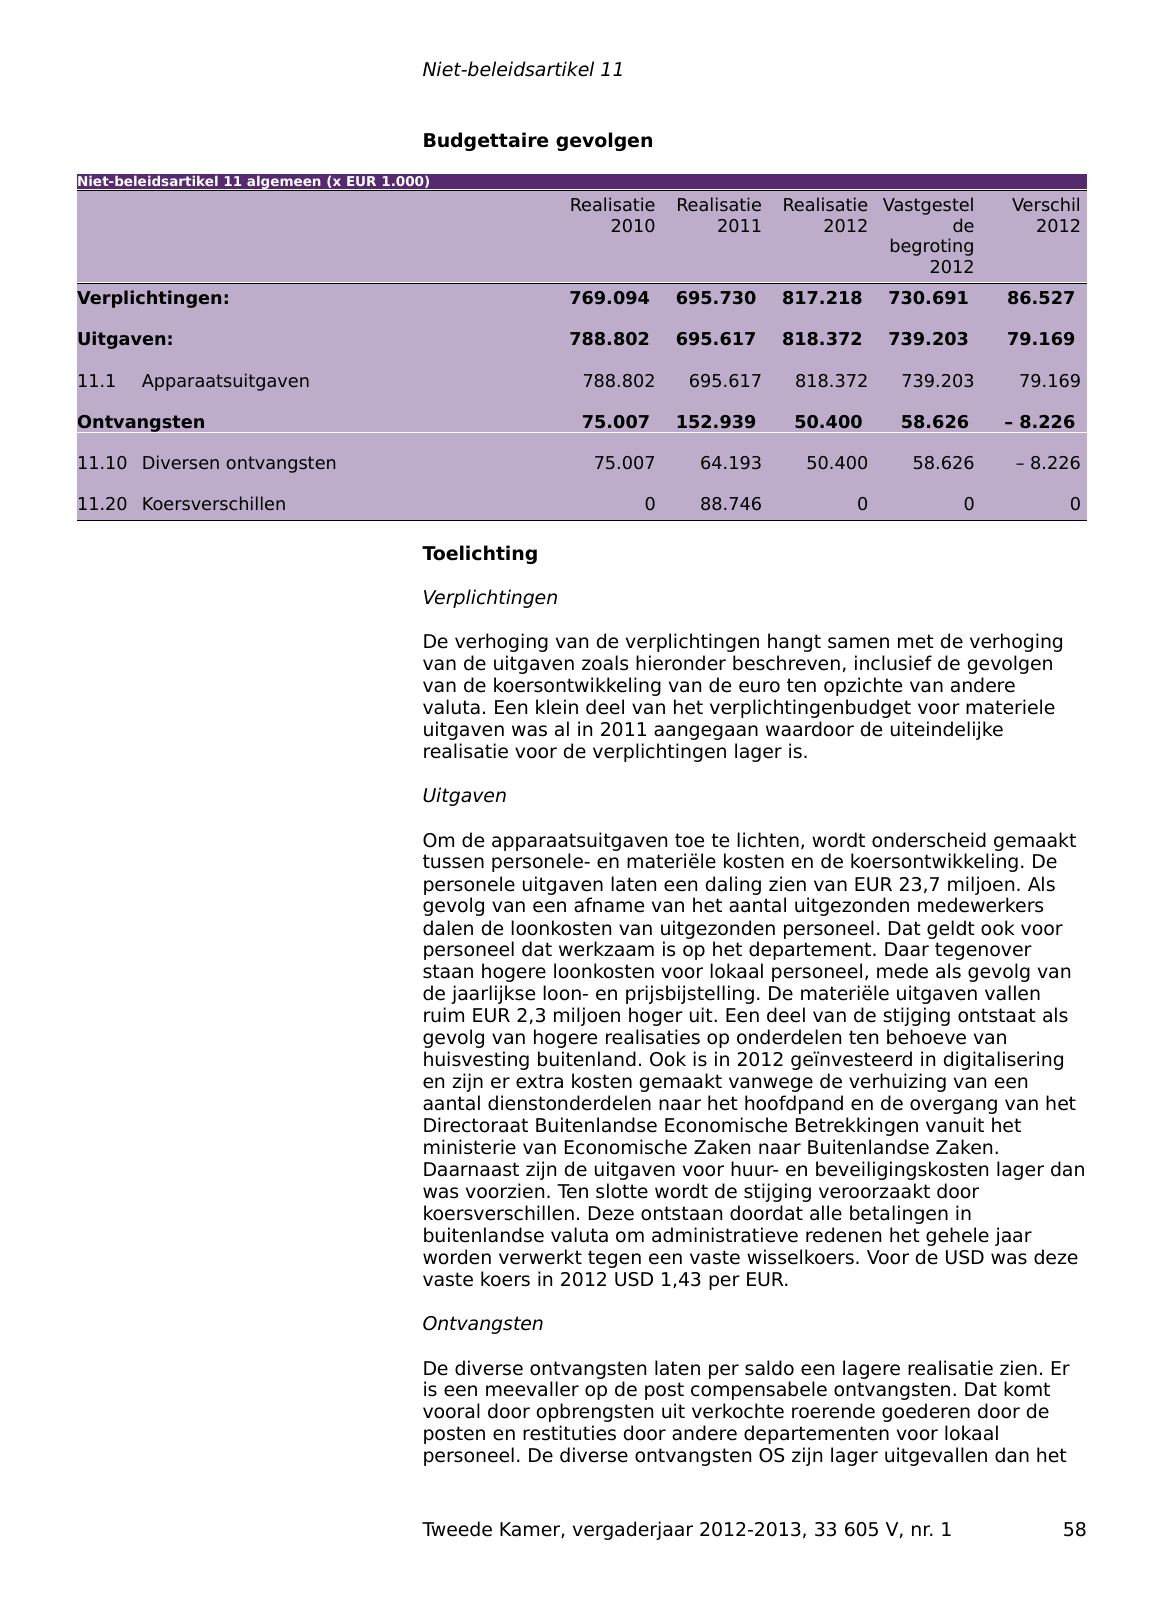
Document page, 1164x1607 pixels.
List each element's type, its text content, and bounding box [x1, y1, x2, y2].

table_cell 788.802 [555, 329, 661, 350]
table_cell 11.20 [77, 494, 136, 520]
table_cell [661, 391, 768, 412]
table_cell [555, 433, 661, 453]
table_cell [768, 433, 874, 453]
table_cell 788.802 [555, 371, 661, 391]
table_cell [136, 309, 555, 329]
table_cell 11.1 [77, 371, 136, 391]
table_cell [136, 474, 555, 494]
table_cell [768, 350, 874, 371]
table_cell 695.617 [661, 371, 768, 391]
subtitle Uitgaven [422, 785, 1087, 807]
table_cell [136, 191, 555, 282]
table_cell 86.527 [980, 284, 1087, 309]
table_cell 818.372 [768, 371, 874, 391]
table_cell 739.203 [874, 329, 980, 350]
table_cell 817.218 [768, 284, 874, 309]
table_cell Diversen ontvangsten [136, 453, 555, 474]
text Om de apparaatsuitgaven toe te lichten, wordt onderscheid gemaakt tussen personele- en materiële kosten en de koersontwikkeling. De personele uitgaven laten een daling zien van EUR 23,7 miljoen. Als gevolg van een afname van het aantal uitgezonden medewerkers dalen de loonkosten van uitgezonden personeel. Dat geldt ook voor personeel dat werkzaam is op het departement. Daar tegenover staan hogere loonkosten voor lokaal personeel, mede als gevolg van de jaarlijkse loon- en prijsbijstelling. De materiële uitgaven vallen ruim EUR 2,3 miljoen hoger uit. Een deel van de stijging ontstaat als gevolg van hogere realisaties op onderdelen ten behoeve van huisvesting buitenland. Ook is in 2012 geïnvesteerd in digitalisering en zijn er extra kosten gemaakt vanwege de verhuizing van een aantal dienstonderdelen naar het hoofdpand en de overgang van het Directoraat Buitenlandse Economische Betrekkingen vanuit het ministerie van Economische Zaken naar Buitenlandse Zaken. Daarnaast zijn de uitgaven voor huur- en beveiligingskosten lager dan was voorzien. Ten slotte wordt de stijging veroorzaakt door koersverschillen. Deze ontstaan doordat alle betalingen in buitenlandse valuta om administratieve redenen het gehele jaar worden verwerkt tegen een vaste wisselkoers. Voor de USD was deze vaste koers in 2012 USD 1,43 per EUR. [422, 829, 1087, 1291]
table_cell 79.169 [980, 371, 1087, 391]
table_cell [555, 391, 661, 412]
table_cell 695.730 [661, 284, 768, 309]
table_cell 75.007 [555, 412, 661, 432]
table_cell 58.626 [874, 453, 980, 474]
table_cell 739.203 [874, 371, 980, 391]
text De diverse ontvangsten laten per saldo een lagere realisatie zien. Er is een meevaller op de post compensabele ontvangsten. Dat komt vooral door opbrengsten uit verkochte roerende goederen door de posten en restituties door andere departementen voor lokaal personeel. De diverse ontvangsten OS zijn lager uitgevallen dan het [422, 1357, 1087, 1467]
table_cell – 8.226 [980, 453, 1087, 474]
table_cell 818.372 [768, 329, 874, 350]
table_cell 11.10 [77, 453, 136, 474]
table_cell 695.617 [661, 329, 768, 350]
table_cell 0 [555, 494, 661, 520]
table_cell – 8.226 [980, 412, 1087, 432]
table_cell [874, 433, 980, 453]
table_cell [874, 309, 980, 329]
table_cell [136, 433, 555, 453]
table_cell [77, 474, 136, 494]
table_cell Realisatie 2012 [768, 191, 874, 282]
subtitle Budgettaire gevolgen [422, 130, 1087, 152]
table_cell [136, 350, 555, 371]
table_cell Verschil 2012 [980, 191, 1087, 282]
table_cell [874, 391, 980, 412]
table_cell 79.169 [980, 329, 1087, 350]
table_cell [77, 191, 136, 282]
table_cell [768, 309, 874, 329]
table_cell [768, 474, 874, 494]
table_cell 0 [980, 494, 1087, 520]
table_cell [555, 309, 661, 329]
table_cell Apparaatsuitgaven [136, 371, 555, 391]
table_cell 50.400 [768, 412, 874, 432]
table_cell Ontvangsten [77, 412, 555, 432]
table_cell [77, 350, 136, 371]
table_cell 152.939 [661, 412, 768, 432]
table_cell [661, 433, 768, 453]
table_cell 75.007 [555, 453, 661, 474]
table_cell Realisatie 2011 [661, 191, 768, 282]
table_cell Verplichtingen: [77, 284, 555, 309]
table_cell Vastgestelde begroting 2012 [874, 191, 980, 282]
table_cell 88.746 [661, 494, 768, 520]
table_cell [874, 474, 980, 494]
text De verhoging van de verplichtingen hangt samen met de verhoging van de uitgaven zoals hieronder beschreven, inclusief de gevolgen van de koersontwikkeling van de euro ten opzichte van andere valuta. Een klein deel van het verplichtingenbudget voor materiele uitgaven was al in 2011 aangegaan waardoor de uiteindelijke realisatie voor de verplichtingen lager is. [422, 631, 1087, 763]
table_cell [768, 391, 874, 412]
table_cell [980, 350, 1087, 371]
table_cell [980, 391, 1087, 412]
table_header Niet-beleidsartikel 11 algemeen (x EUR 1.000) [77, 174, 1087, 189]
subtitle Ontvangsten [422, 1313, 1087, 1335]
table_cell [661, 350, 768, 371]
table_cell [77, 433, 136, 453]
table_cell [874, 350, 980, 371]
table_cell [77, 309, 136, 329]
table_cell [661, 474, 768, 494]
table_cell [980, 309, 1087, 329]
table_cell 0 [874, 494, 980, 520]
table_cell 769.094 [555, 284, 661, 309]
table_cell 730.691 [874, 284, 980, 309]
subtitle Toelichting [422, 543, 1087, 565]
table_cell [77, 391, 136, 412]
table_cell Uitgaven: [77, 329, 555, 350]
table_cell 50.400 [768, 453, 874, 474]
table_cell Koersverschillen [136, 494, 555, 520]
table_cell 64.193 [661, 453, 768, 474]
table_cell [136, 391, 555, 412]
table_cell 0 [768, 494, 874, 520]
subtitle Verplichtingen [422, 587, 1087, 609]
table_cell [980, 433, 1087, 453]
table_cell [980, 474, 1087, 494]
table_cell [555, 474, 661, 494]
table_cell [555, 350, 661, 371]
table_cell 58.626 [874, 412, 980, 432]
table_cell Realisatie 2010 [555, 191, 661, 282]
table_cell [661, 309, 768, 329]
